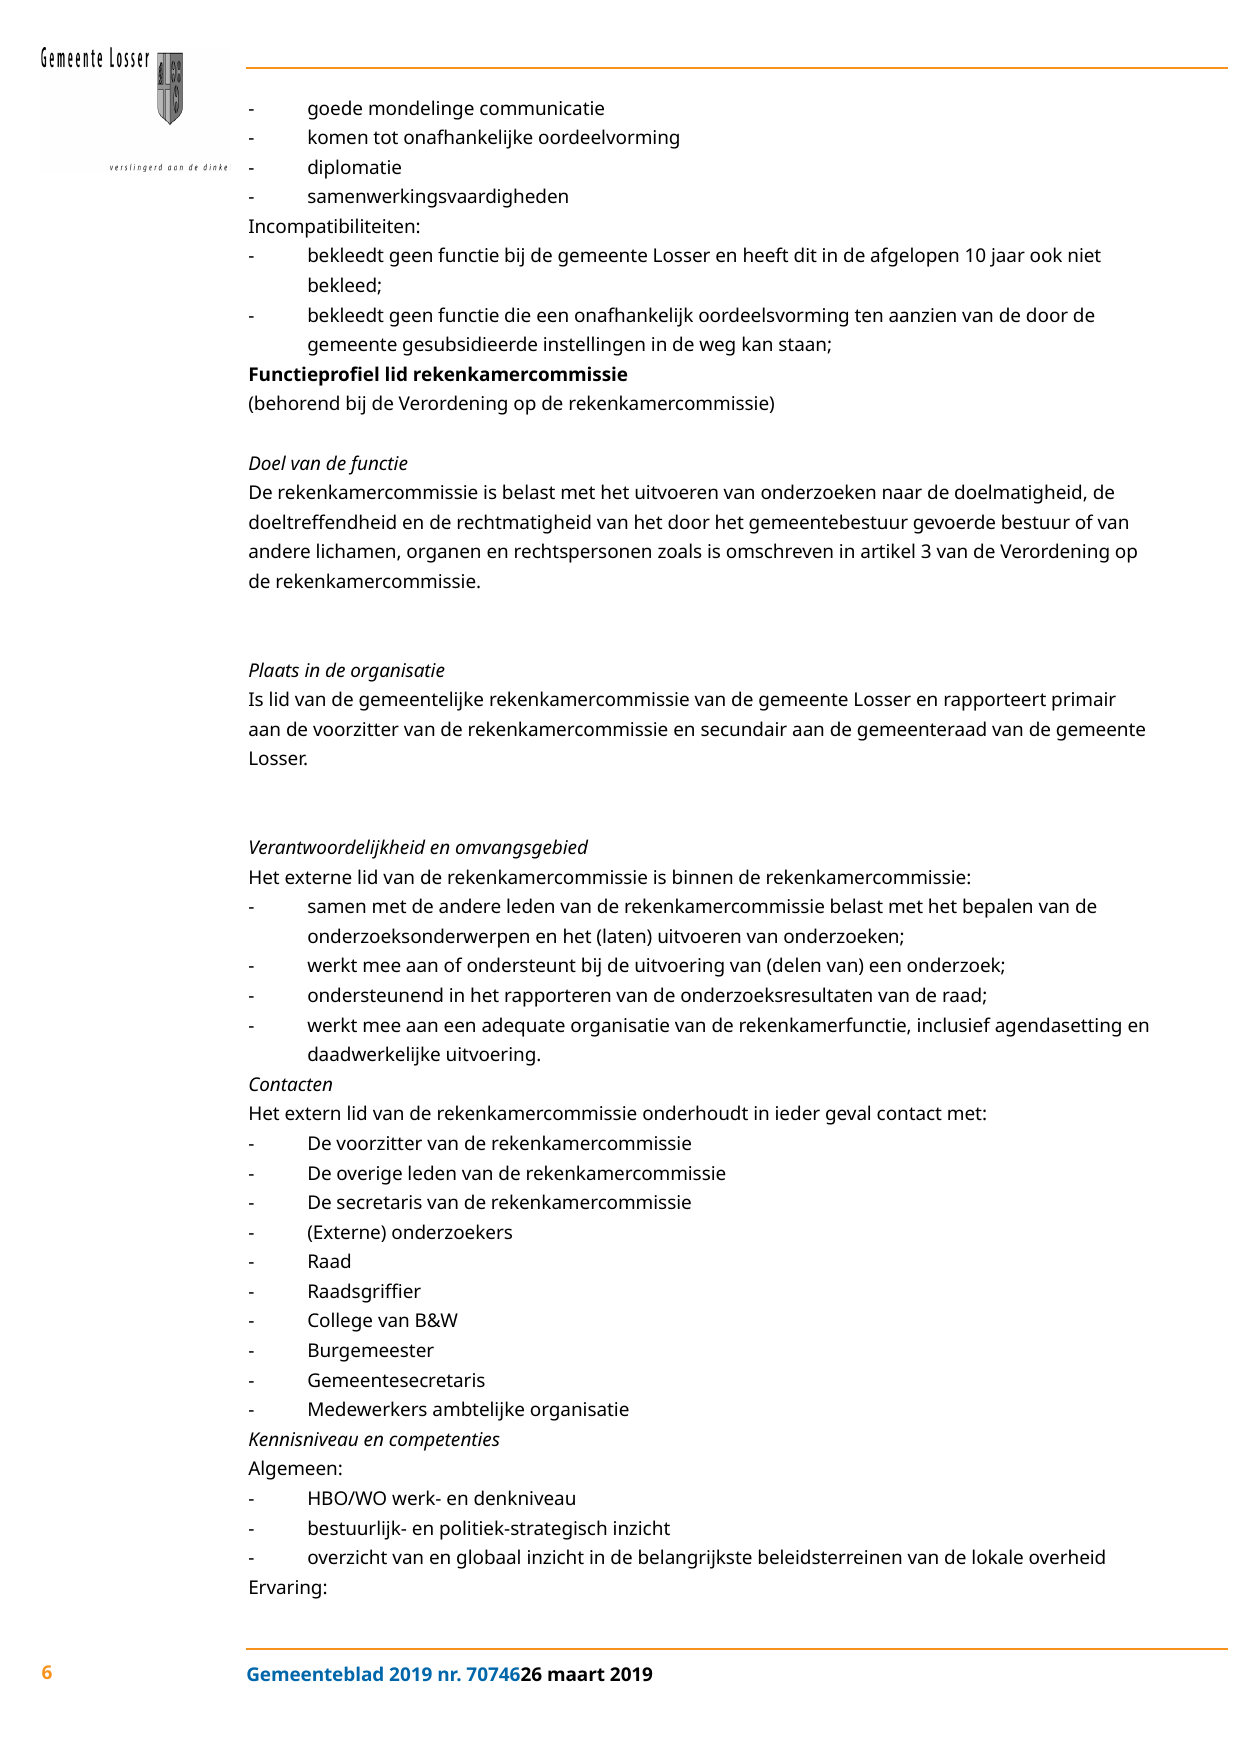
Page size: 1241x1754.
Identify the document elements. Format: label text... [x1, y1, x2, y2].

text Het externe lid van de rekenkamercommissie is binnen de rekenkamercommissie: [248, 864, 1152, 890]
list College van B&W [248, 1308, 1152, 1333]
list diplomatie [248, 154, 1152, 180]
text Doel van de functie [248, 450, 1152, 476]
text Functieprofiel lid rekenkamercommissie [248, 361, 1152, 387]
text (behorend bij de Verordening op de rekenkamercommissie) [248, 391, 1152, 416]
list werkt mee aan of ondersteunt bij de uitvoering van (delen van) een onderzoek; [248, 953, 1152, 978]
list goede mondelinge communicatie [248, 95, 1152, 121]
text Verantwoordelijkheid en omvangsgebied [248, 834, 1152, 860]
list Raad [248, 1248, 1152, 1274]
list Raadsgriffier [248, 1278, 1152, 1304]
text Ervaring: [248, 1574, 1152, 1600]
text Contacten [248, 1071, 1152, 1097]
text Incompatibiliteiten: [248, 213, 1152, 239]
list HBO/WO werk- en denkniveau [248, 1485, 1152, 1511]
list werkt mee aan een adequate organisatie van de rekenkamerfunctie, inclusief agendasetting en daadwerkelijke uitvoering. [248, 1012, 1152, 1067]
list Burgemeester [248, 1337, 1152, 1363]
list komen tot onafhankelijke oordeelvorming [248, 124, 1152, 150]
text Plaats in de organisatie [248, 657, 1152, 683]
list (Externe) onderzoekers [248, 1219, 1152, 1245]
list samenwerkingsvaardigheden [248, 183, 1152, 209]
text Algemeen: [248, 1456, 1152, 1481]
text Kennisniveau en competenties [248, 1426, 1152, 1452]
list overzicht van en globaal inzicht in de belangrijkste beleidsterreinen van de lokale overheid [248, 1544, 1152, 1570]
list De voorzitter van de rekenkamercommissie [248, 1130, 1152, 1156]
text Het extern lid van de rekenkamercommissie onderhoudt in ieder geval contact met: [248, 1101, 1152, 1126]
text Is lid van de gemeentelijke rekenkamercommissie van de gemeente Losser en rapporteert primair aan de voorzitter van de rekenkamercommissie en secundair aan de gemeenteraad van de gemeente Losser. [248, 686, 1152, 771]
list Medewerkers ambtelijke organisatie [248, 1396, 1152, 1422]
text De rekenkamercommissie is belast met het uitvoeren van onderzoeken naar de doelmatigheid, de doeltreffendheid en de rechtmatigheid van het door het gemeentebestuur gevoerde bestuur of van andere lichamen, organen en rechtspersonen zoals is omschreven in artikel 3 van de Verordening op de rekenkamercommissie. [248, 479, 1152, 594]
list bestuurlijk- en politiek-strategisch inzicht [248, 1515, 1152, 1541]
list bekleedt geen functie die een onafhankelijk oordeelsvorming ten aanzien van de door de gemeente gesubsidieerde instellingen in de weg kan staan; [248, 302, 1152, 357]
list ondersteunend in het rapporteren van de onderzoeksresultaten van de raad; [248, 982, 1152, 1008]
list Gemeentesecretaris [248, 1367, 1152, 1393]
list bekleedt geen functie bij de gemeente Losser en heeft dit in de afgelopen 10 jaar ook niet bekleed; [248, 243, 1152, 298]
list samen met de andere leden van de rekenkamercommissie belast met het bepalen van de onderzoeksonderwerpen en het (laten) uitvoeren van onderzoeken; [248, 893, 1152, 949]
list De secretaris van de rekenkamercommissie [248, 1189, 1152, 1215]
list De overige leden van de rekenkamercommissie [248, 1160, 1152, 1186]
picture [41, 47, 231, 172]
